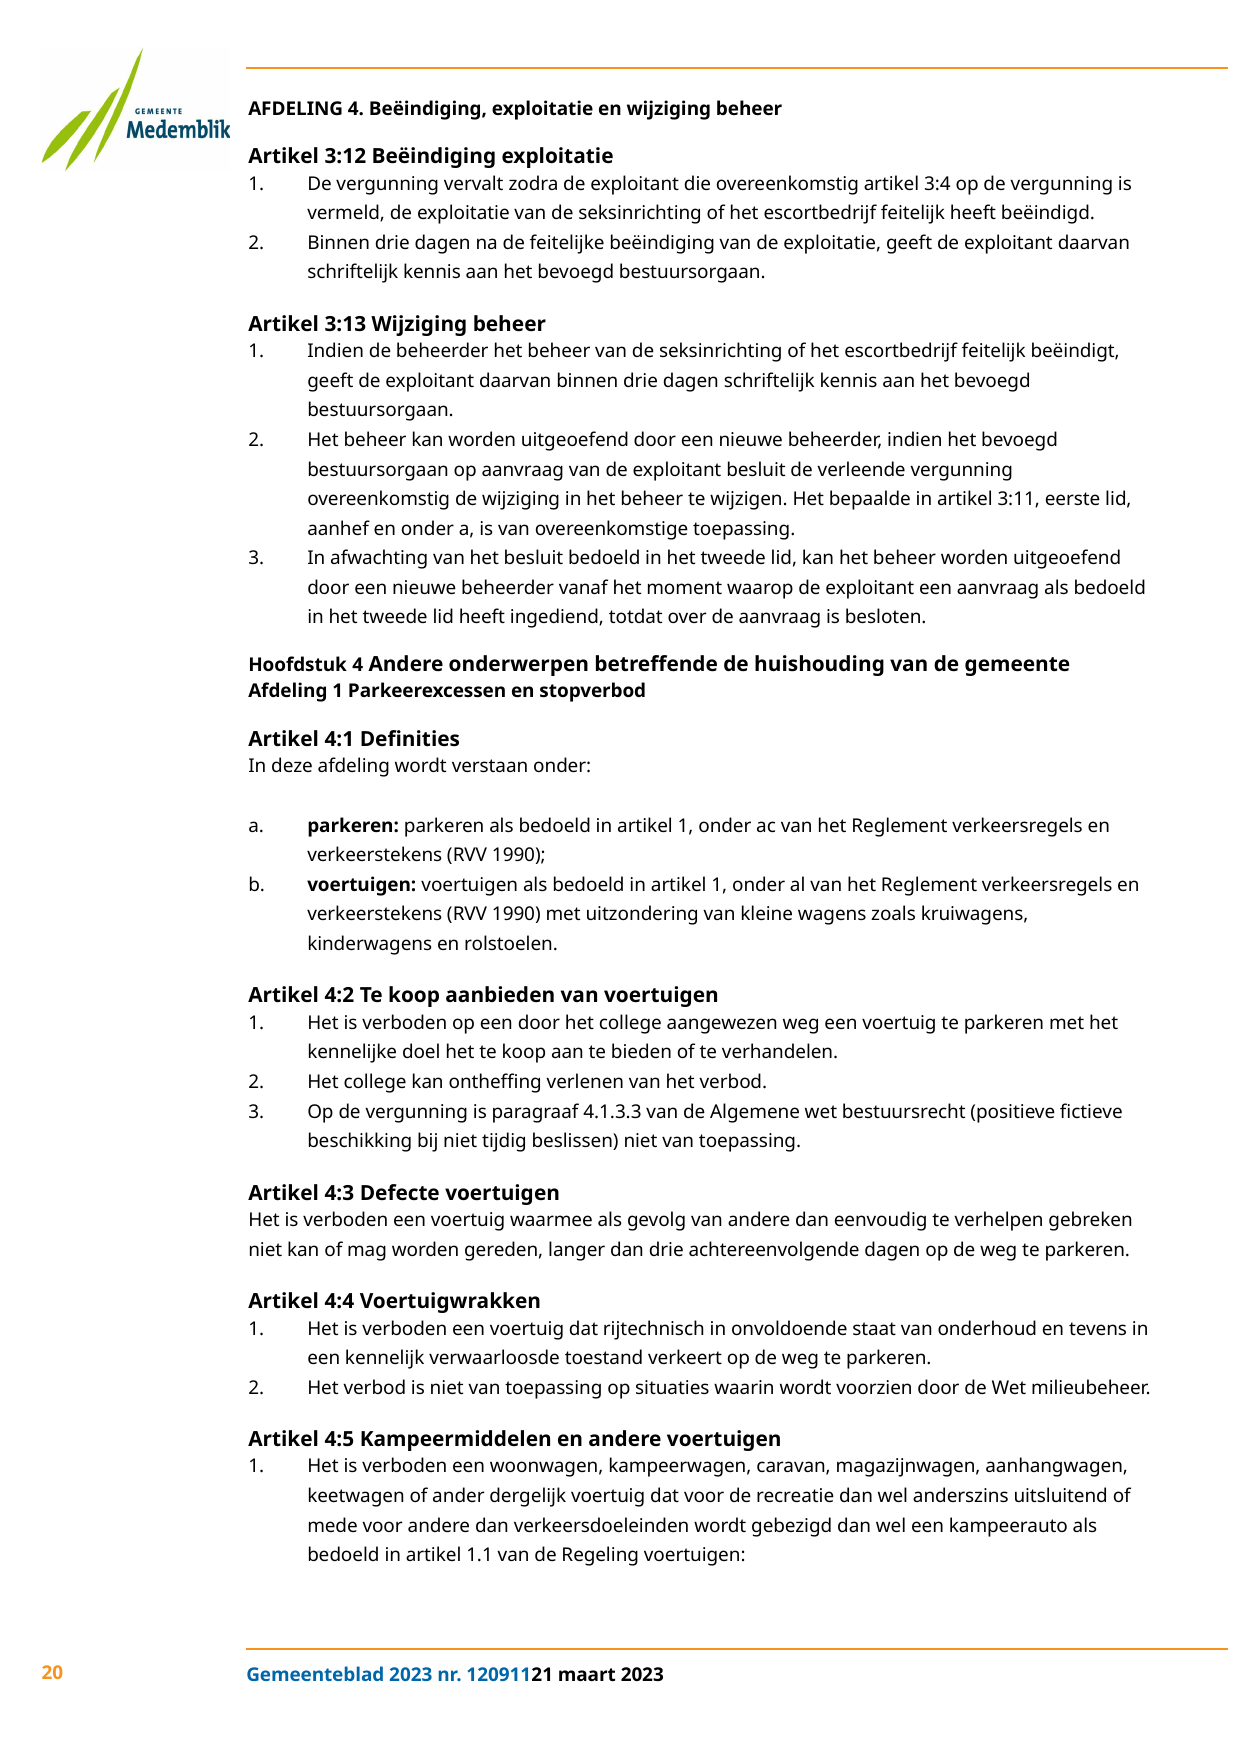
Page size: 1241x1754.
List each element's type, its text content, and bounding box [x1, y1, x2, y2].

text Artikel 4:5 Kampeermiddelen en andere voertuigen [248, 1424, 1152, 1453]
list parkeren: parkeren als bedoeld in artikel 1, onder ac van het Reglement verkeersregels en verkeerstekens (RVV 1990); [248, 812, 1152, 867]
list In afwachting van het besluit bedoeld in het tweede lid, kan het beheer worden uitgeoefend door een nieuwe beheerder vanaf het moment waarop de exploitant een aanvraag als bedoeld in het tweede lid heeft ingediend, totdat over de aanvraag is besloten. [248, 544, 1152, 629]
text Afdeling 1 Parkeerexcessen en stopverbod [248, 678, 1152, 703]
list De vergunning vervalt zodra de exploitant die overeenkomstig artikel 3:4 op de vergunning is vermeld, de exploitatie van de seksinrichting of het escortbedrijf feitelijk heeft beëindigd. [248, 170, 1152, 225]
list Het college kan ontheffing verlenen van het verbod. [248, 1068, 1152, 1094]
text Artikel 4:2 Te koop aanbieden van voertuigen [248, 981, 1152, 1009]
list Het verbod is niet van toepassing op situaties waarin wordt voorzien door de Wet milieubeheer. [248, 1374, 1152, 1399]
list Het is verboden een voertuig dat rijtechnisch in onvoldoende staat van onderhoud en tevens in een kennelijk verwaarloosde toestand verkeert op de weg te parkeren. [248, 1315, 1152, 1370]
text Artikel 4:1 Definities [248, 724, 1152, 753]
text Artikel 3:13 Wijziging beheer [248, 309, 1152, 337]
text Hoofdstuk 4 Andere onderwerpen betreffende de huishouding van de gemeente [248, 649, 1152, 678]
text Het is verboden een voertuig waarmee als gevolg van andere dan eenvoudig te verhelpen gebreken niet kan of mag worden gereden, langer dan drie achtereenvolgende dagen op de weg te parkeren. [248, 1206, 1152, 1262]
list Het beheer kan worden uitgeoefend door een nieuwe beheerder, indien het bevoegd bestuursorgaan op aanvraag van de exploitant besluit de verleende vergunning overeenkomstig de wijziging in het beheer te wijzigen. Het bepaalde in artikel 3:11, eerste lid, aanhef en onder a, is van overeenkomstige toepassing. [248, 426, 1152, 541]
text Artikel 4:3 Defecte voertuigen [248, 1178, 1152, 1206]
list Op de vergunning is paragraaf 4.1.3.3 van de Algemene wet bestuursrecht (positieve fictieve beschikking bij niet tijdig beslissen) niet van toepassing. [248, 1098, 1152, 1153]
list Indien de beheerder het beheer van de seksinrichting of het escortbedrijf feitelijk beëindigt, geeft de exploitant daarvan binnen drie dagen schriftelijk kennis aan het bevoegd bestuursorgaan. [248, 337, 1152, 422]
list voertuigen: voertuigen als bedoeld in artikel 1, onder al van het Reglement verkeersregels en verkeerstekens (RVV 1990) met uitzondering van kleine wagens zoals kruiwagens, kinderwagens en rolstoelen. [248, 871, 1152, 956]
list Het is verboden op een door het college aangewezen weg een voertuig te parkeren met het kennelijke doel het te koop aan te bieden of te verhandelen. [248, 1009, 1152, 1064]
picture [41, 47, 231, 172]
text Artikel 3:12 Beëindiging exploitatie [248, 141, 1152, 170]
list Het is verboden een woonwagen, kampeerwagen, caravan, magazijnwagen, aanhangwagen, keetwagen of ander dergelijk voertuig dat voor de recreatie dan wel anderszins uitsluitend of mede voor andere dan verkeersdoeleinden wordt gebezigd dan wel een kampeerauto als bedoeld in artikel 1.1 van de Regeling voertuigen: [248, 1453, 1152, 1567]
text AFDELING 4. Beëindiging, exploitatie en wijziging beheer [248, 95, 1152, 121]
text In deze afdeling wordt verstaan onder: [248, 753, 1152, 778]
text Artikel 4:4 Voertuigwrakken [248, 1286, 1152, 1315]
list Binnen drie dagen na de feitelijke beëindiging van de exploitatie, geeft de exploitant daarvan schriftelijk kennis aan het bevoegd bestuursorgaan. [248, 229, 1152, 284]
